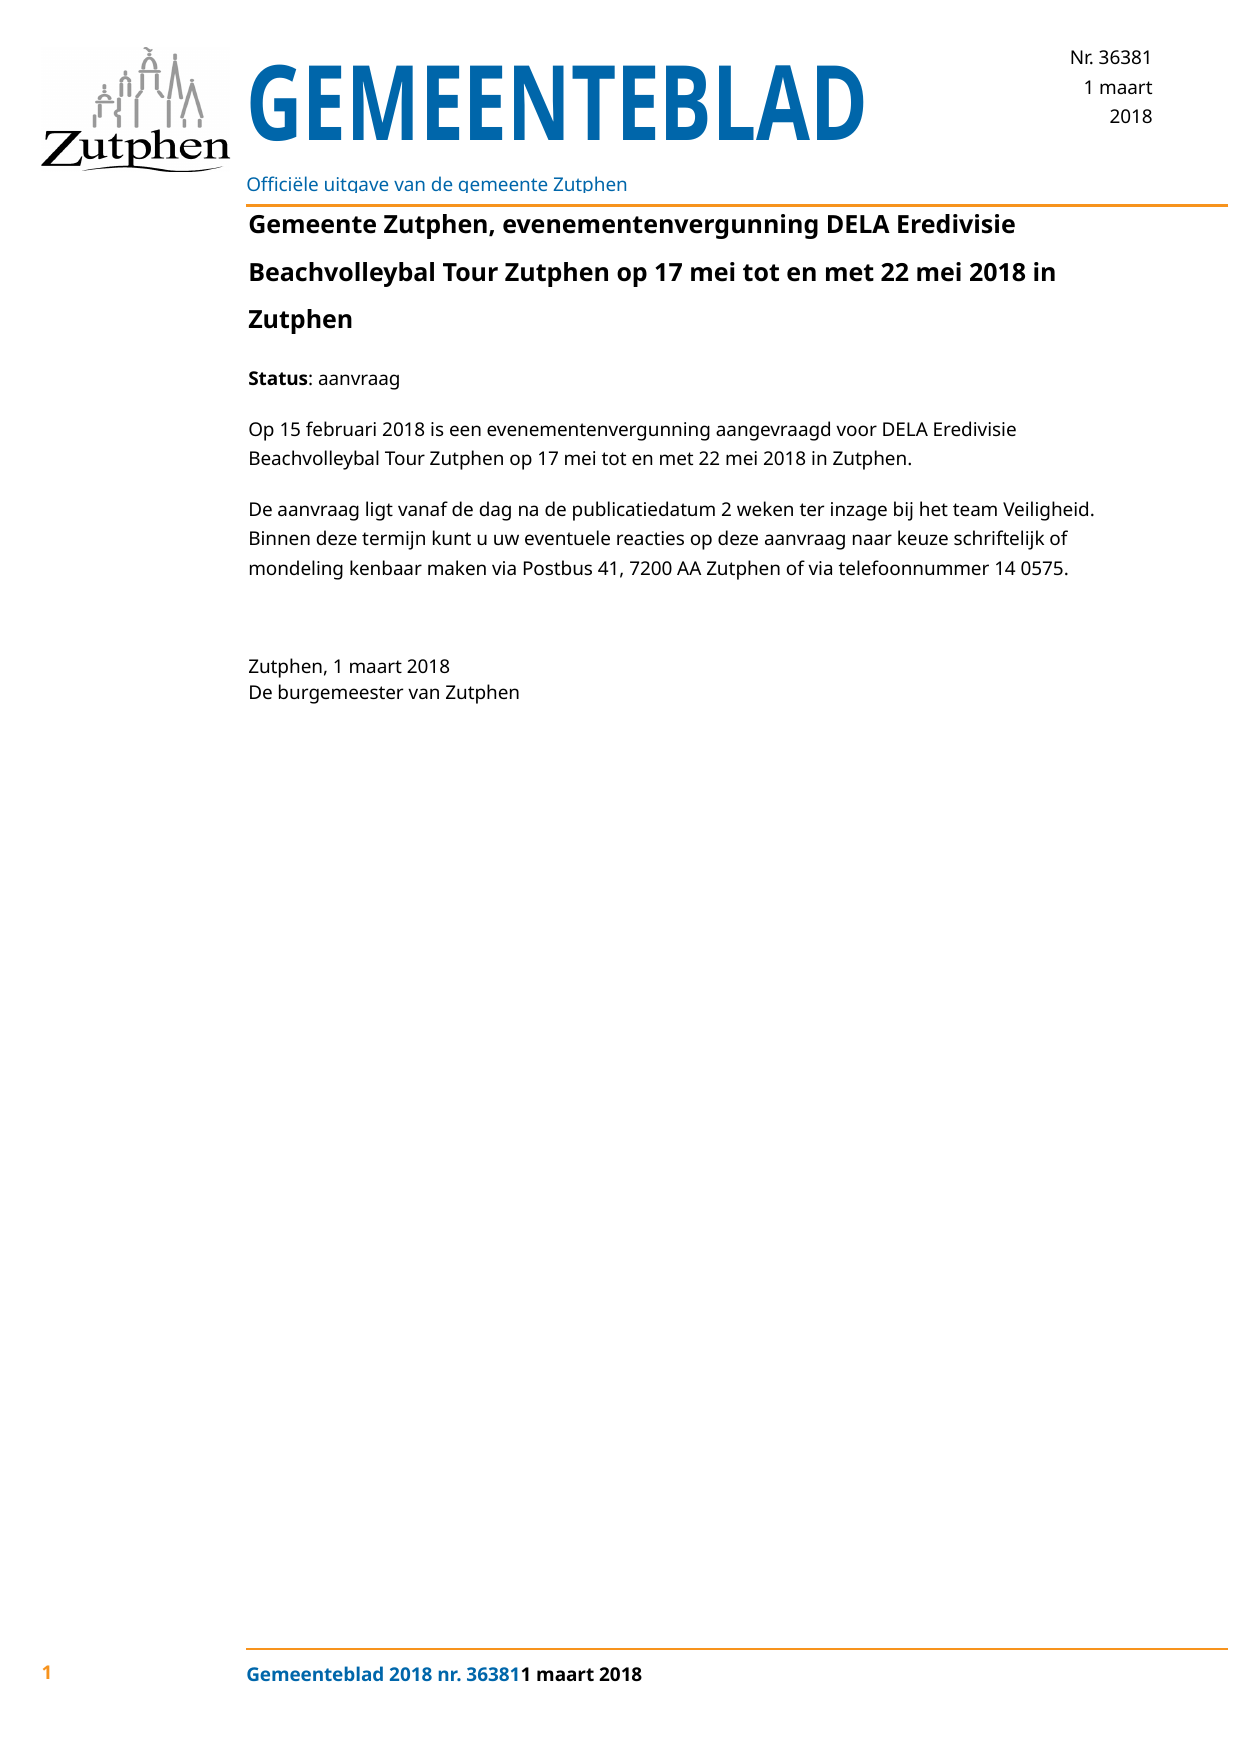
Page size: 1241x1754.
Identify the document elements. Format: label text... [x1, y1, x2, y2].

text De burgemeester van Zutphen [248, 679, 1152, 705]
text De aanvraag ligt vanaf de dag na de publicatiedatum 2 weken ter inzage bij het team Veiligheid. Binnen deze termijn kunt u uw eventuele reacties op deze aanvraag naar keuze schriftelijk of mondeling kenbaar maken via Postbus 41, 7200 AA Zutphen of via telefoonnummer 14 0575. [248, 496, 1152, 581]
text Op 15 februari 2018 is een evenementenvergunning aangevraagd voor DELA Eredivisie Beachvolleybal Tour Zutphen op 17 mei tot en met 22 mei 2018 in Zutphen. [248, 416, 1152, 471]
picture [41, 47, 231, 172]
text Zutphen, 1 maart 2018 [248, 653, 1152, 679]
text Gemeente Zutphen, evenementenvergunning DELA Eredivisie Beachvolleybal Tour Zutphen op 17 mei tot en met 22 mei 2018 in Zutphen [248, 207, 1152, 336]
text Status: aanvraag [248, 366, 1152, 391]
